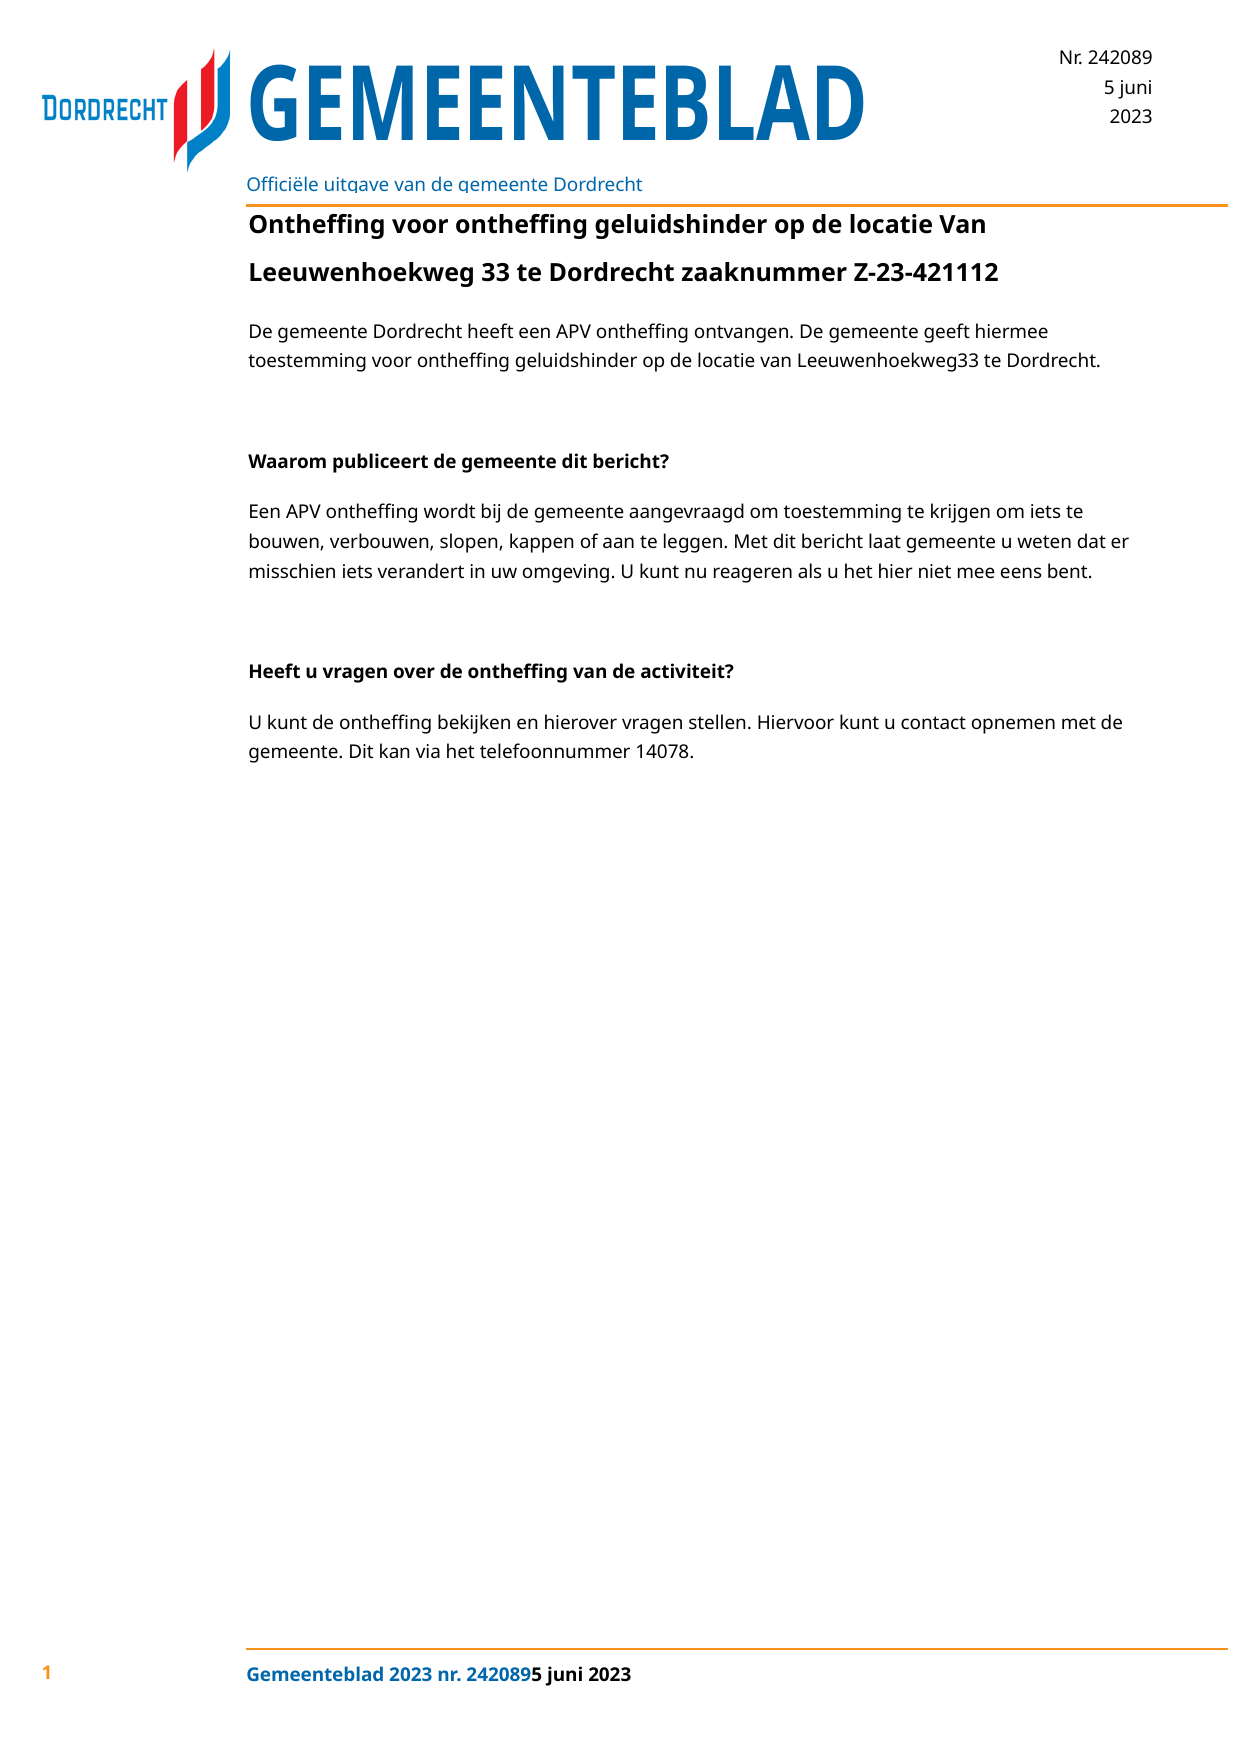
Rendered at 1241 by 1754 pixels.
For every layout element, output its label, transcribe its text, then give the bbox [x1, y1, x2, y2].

text Een APV ontheffing wordt bij de gemeente aangevraagd om toestemming te krijgen om iets te bouwen, verbouwen, slopen, kappen of aan te leggen. Met dit bericht laat gemeente u weten dat er misschien iets verandert in uw omgeving. U kunt nu reageren als u het hier niet mee eens bent. [248, 499, 1152, 584]
text Waarom publiceert de gemeente dit bericht? [248, 448, 1152, 474]
text De gemeente Dordrecht heeft een APV ontheffing ontvangen. De gemeente geeft hiermee toestemming voor ontheffing geluidshinder op de locatie van Leeuwenhoekweg33 te Dordrecht. [248, 318, 1152, 373]
text Ontheffing voor ontheffing geluidshinder op de locatie Van Leeuwenhoekweg 33 te Dordrecht zaaknummer Z-23-421112 [248, 207, 1152, 288]
text Heeft u vragen over de ontheffing van de activiteit? [248, 659, 1152, 684]
text U kunt de ontheffing bekijken en hierover vragen stellen. Hiervoor kunt u contact opnemen met de gemeente. Dit kan via het telefoonnummer 14078. [248, 709, 1152, 764]
picture [41, 47, 231, 172]
